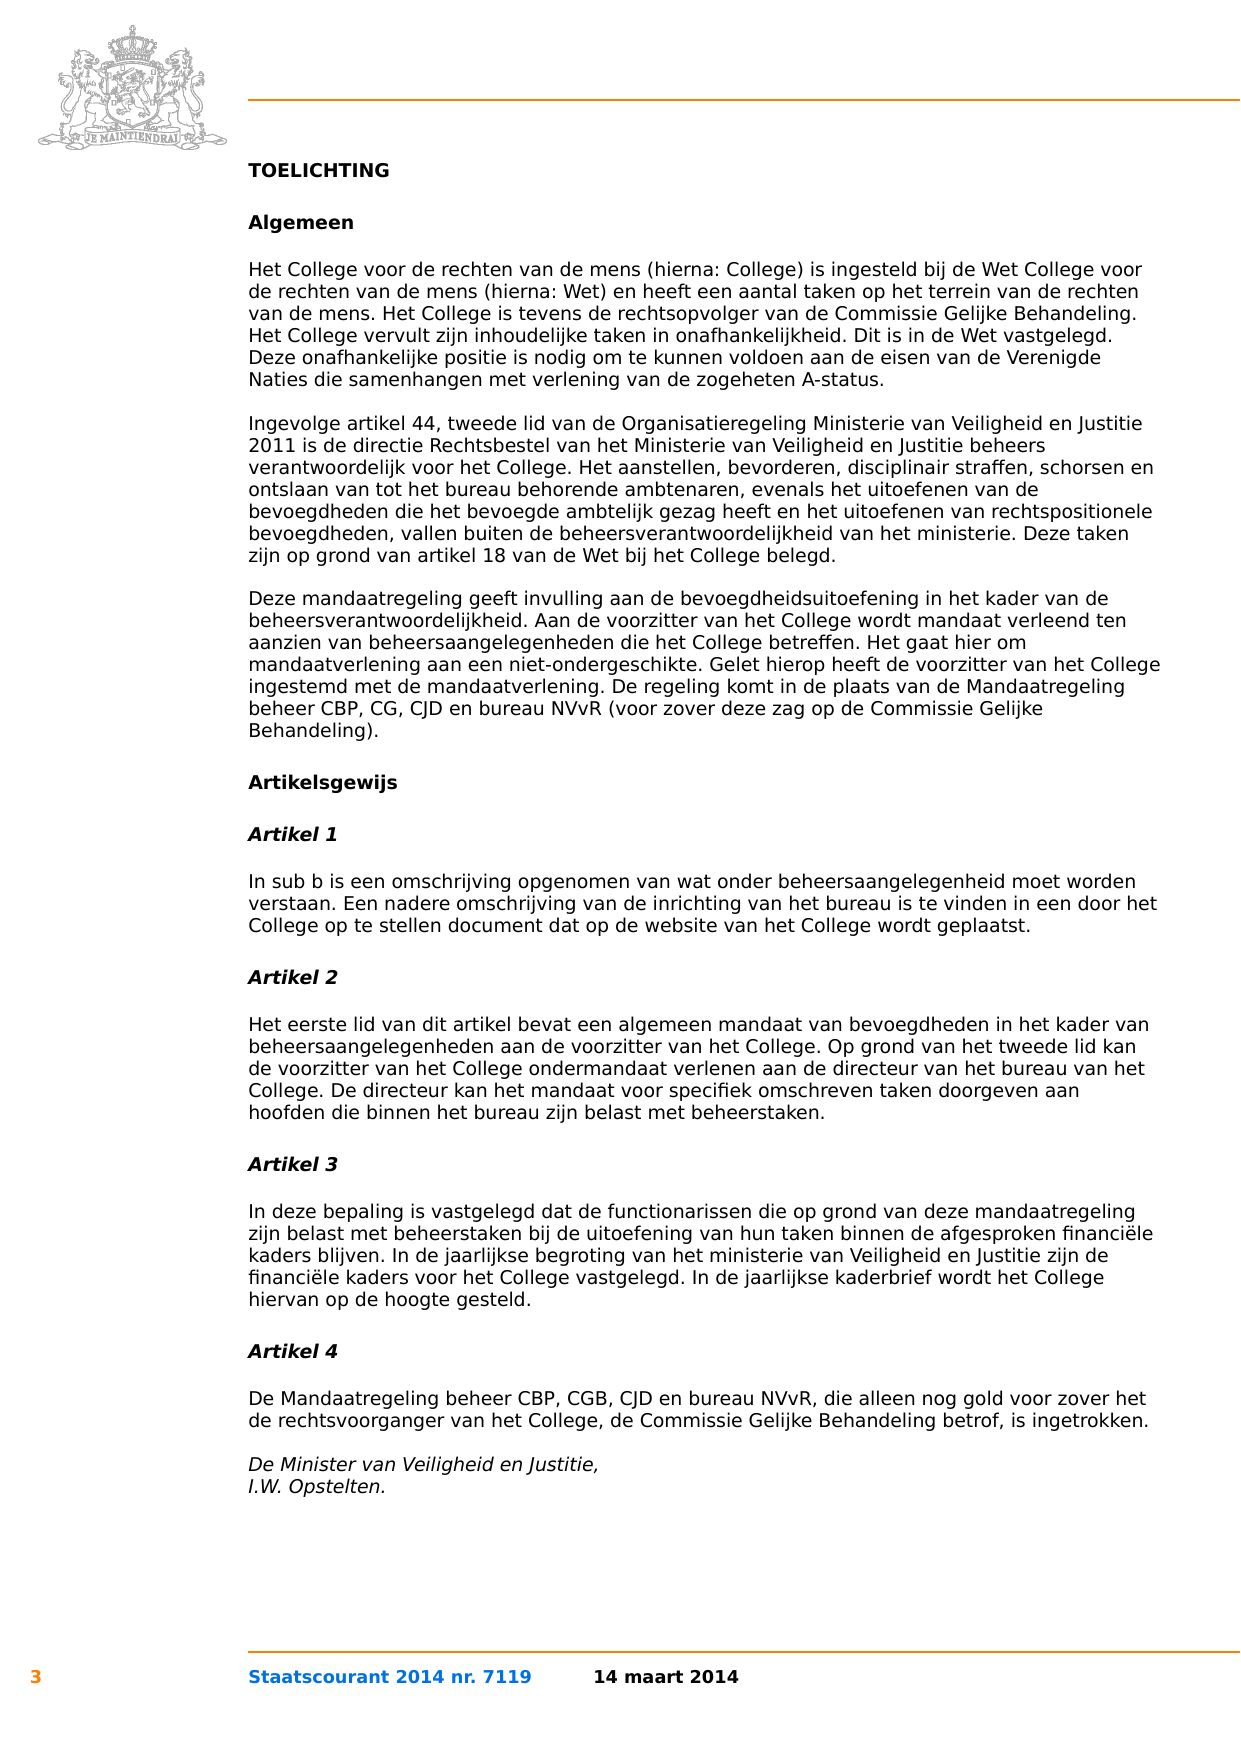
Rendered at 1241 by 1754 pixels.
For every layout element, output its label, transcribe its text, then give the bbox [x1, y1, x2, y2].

subtitle TOELICHTING [248, 160, 1163, 182]
text Ingevolge artikel 44, tweede lid van de Organisatieregeling Ministerie van Veiligheid en Justitie 2011 is de directie Rechtsbestel van het Ministerie van Veiligheid en Justitie beheers verantwoordelijk voor het College. Het aanstellen, bevorderen, disciplinair straffen, schorsen en ontslaan van tot het bureau behorende ambtenaren, evenals het uitoefenen van de bevoegdheden die het bevoegde ambtelijk gezag heeft en het uitoefenen van rechtspositionele bevoegdheden, vallen buiten de beheersverantwoordelijkheid van het ministerie. Deze taken zijn op grond van artikel 18 van de Wet bij het College belegd. [248, 413, 1163, 566]
text In sub b is een omschrijving opgenomen van wat onder beheersaangelegenheid moet worden verstaan. Een nadere omschrijving van de inrichting van het bureau is te vinden in een door het College op te stellen document dat op de website van het College wordt geplaatst. [248, 871, 1163, 937]
subtitle Algemeen [248, 212, 1163, 234]
subtitle Artikel 4 [248, 1341, 1163, 1363]
text In deze bepaling is vastgelegd dat de functionarissen die op grond van deze mandaatregeling zijn belast met beheerstaken bij de uitoefening van hun taken binnen de afgesproken financiële kaders blijven. In de jaarlijkse begroting van het ministerie van Veiligheid en Justitie zijn de financiële kaders voor het College vastgelegd. In de jaarlijkse kaderbrief wordt het College hiervan op de hoogte gesteld. [248, 1201, 1163, 1311]
text De Minister van Veiligheid en Justitie, I.W. Opstelten. [248, 1454, 1163, 1498]
subtitle Artikel 1 [248, 824, 1163, 846]
subtitle Artikelsgewijs [248, 772, 1163, 794]
subtitle Artikel 2 [248, 967, 1163, 989]
text De Mandaatregeling beheer CBP, CGB, CJD en bureau NVvR, die alleen nog gold voor zover het de rechtsvoorganger van het College, de Commissie Gelijke Behandeling betrof, is ingetrokken. [248, 1388, 1163, 1432]
text Deze mandaatregeling geeft invulling aan de bevoegdheidsuitoefening in het kader van de beheersverantwoordelijkheid. Aan de voorzitter van het College wordt mandaat verleend ten aanzien van beheersaangelegenheden die het College betreffen. Het gaat hier om mandaatverlening aan een niet-ondergeschikte. Gelet hierop heeft de voorzitter van het College ingestemd met de mandaatverlening. De regeling komt in de plaats van de Mandaatregeling beheer CBP, CG, CJD en bureau NVvR (voor zover deze zag op de Commissie Gelijke Behandeling). [248, 588, 1163, 742]
picture [38, 25, 227, 150]
text Het eerste lid van dit artikel bevat een algemeen mandaat van bevoegdheden in het kader van beheersaangelegenheden aan de voorzitter van het College. Op grond van het tweede lid kan de voorzitter van het College ondermandaat verlenen aan de directeur van het bureau van het College. De directeur kan het mandaat voor specifiek omschreven taken doorgeven aan hoofden die binnen het bureau zijn belast met beheerstaken. [248, 1014, 1163, 1124]
subtitle Artikel 3 [248, 1154, 1163, 1176]
text Het College voor de rechten van de mens (hierna: College) is ingesteld bij de Wet College voor de rechten van de mens (hierna: Wet) en heeft een aantal taken op het terrein van de rechten van de mens. Het College is tevens de rechtsopvolger van de Commissie Gelijke Behandeling. Het College vervult zijn inhoudelijke taken in onafhankelijkheid. Dit is in de Wet vastgelegd. Deze onafhankelijke positie is nodig om te kunnen voldoen aan de eisen van de Verenigde Naties die samenhangen met verlening van de zogeheten A-status. [248, 259, 1163, 391]
